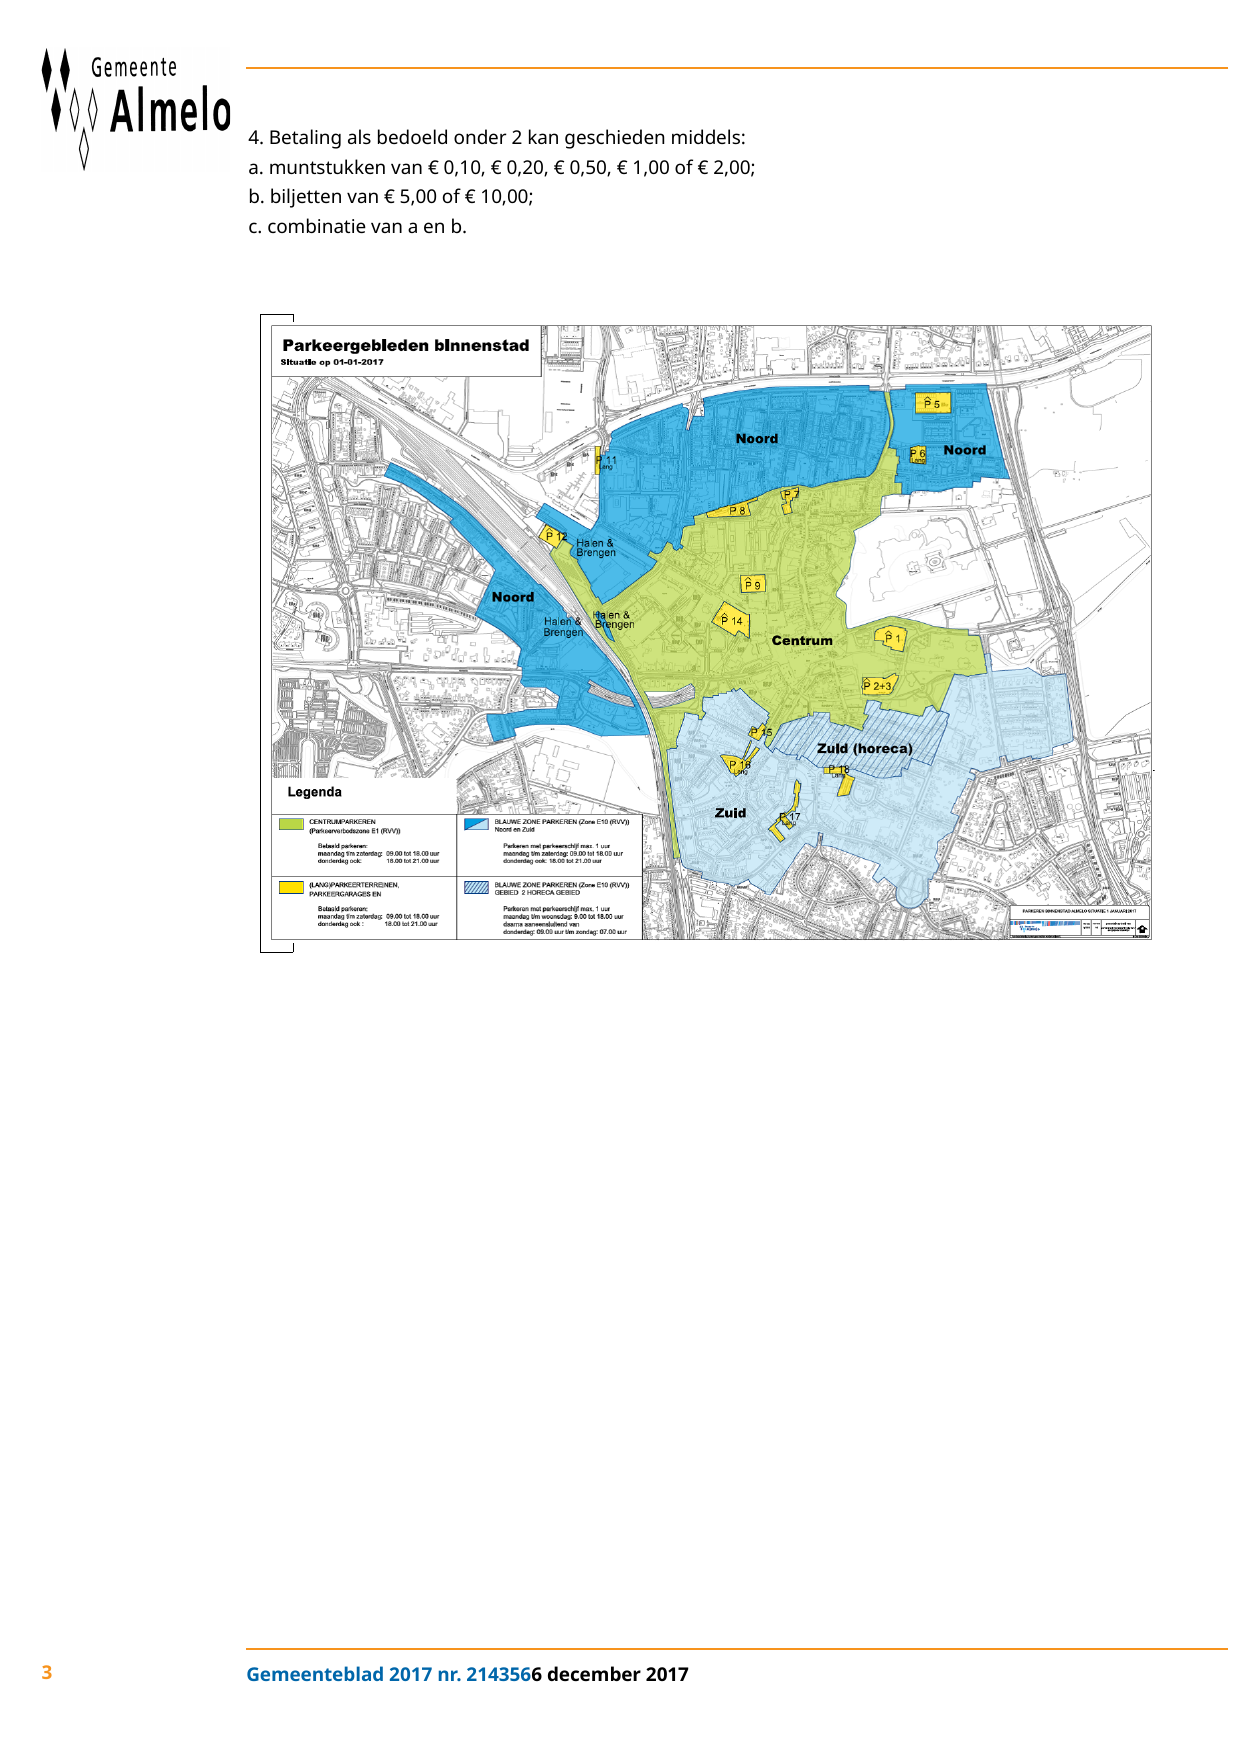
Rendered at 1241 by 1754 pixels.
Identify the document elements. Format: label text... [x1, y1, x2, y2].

picture [268, 322, 1155, 943]
picture [41, 47, 231, 172]
text b. biljetten van € 5,00 of € 10,00; [248, 183, 1152, 209]
text c. combinatie van a en b. [248, 213, 1152, 239]
text 4. Betaling als bedoeld onder 2 kan geschieden middels: [248, 124, 1152, 150]
text a. muntstukken van € 0,10, € 0,20, € 0,50, € 1,00 of € 2,00; [248, 154, 1152, 180]
